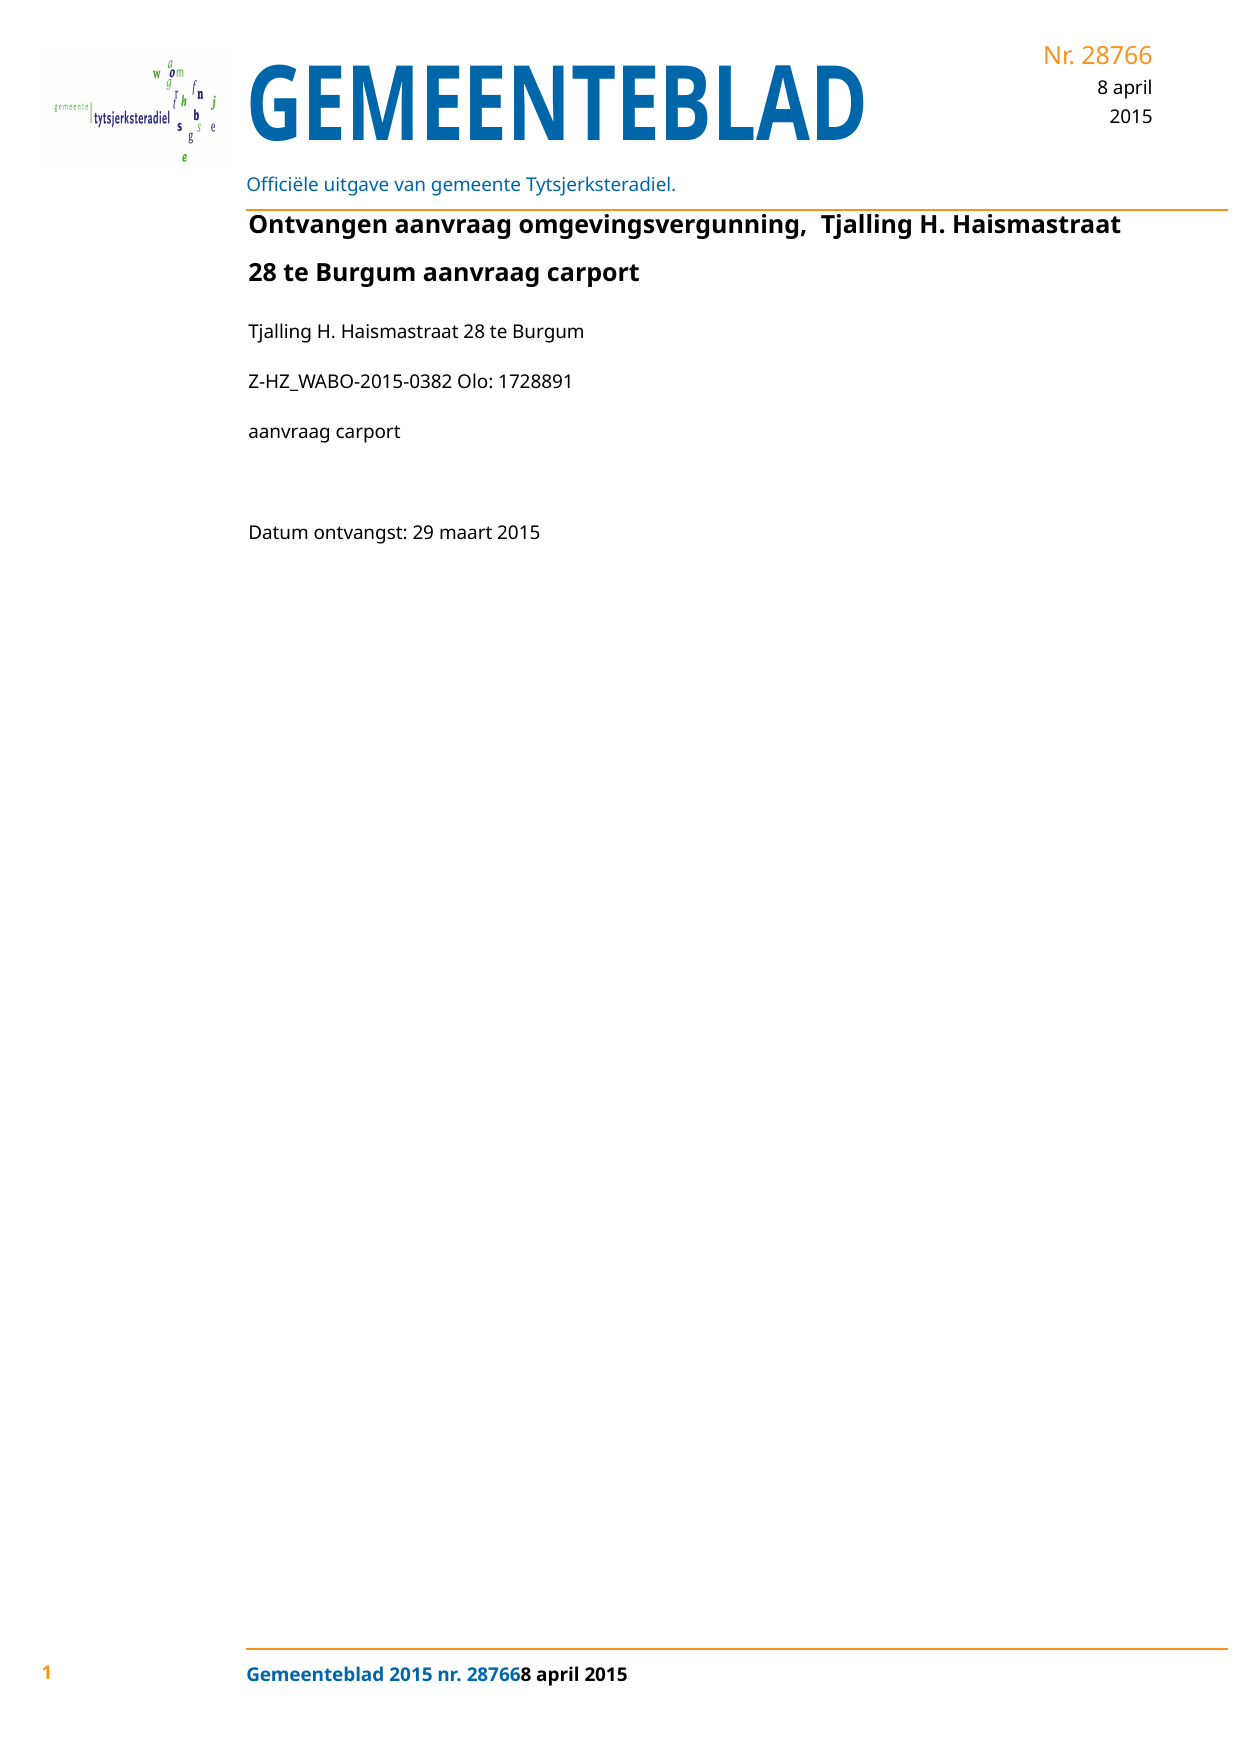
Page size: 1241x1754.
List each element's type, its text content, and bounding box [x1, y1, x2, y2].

text Datum ontvangst: 29 maart 2015 [248, 519, 1152, 545]
text Ontvangen aanvraag omgevingsvergunning, Tjalling H. Haismastraat 28 te Burgum aanvraag carport [248, 211, 1152, 288]
text Z-HZ_WABO-2015-0382 Olo: 1728891 [248, 368, 1152, 394]
text aanvraag carport [248, 419, 1152, 444]
picture [41, 47, 231, 172]
text Tjalling H. Haismastraat 28 te Burgum [248, 318, 1152, 344]
